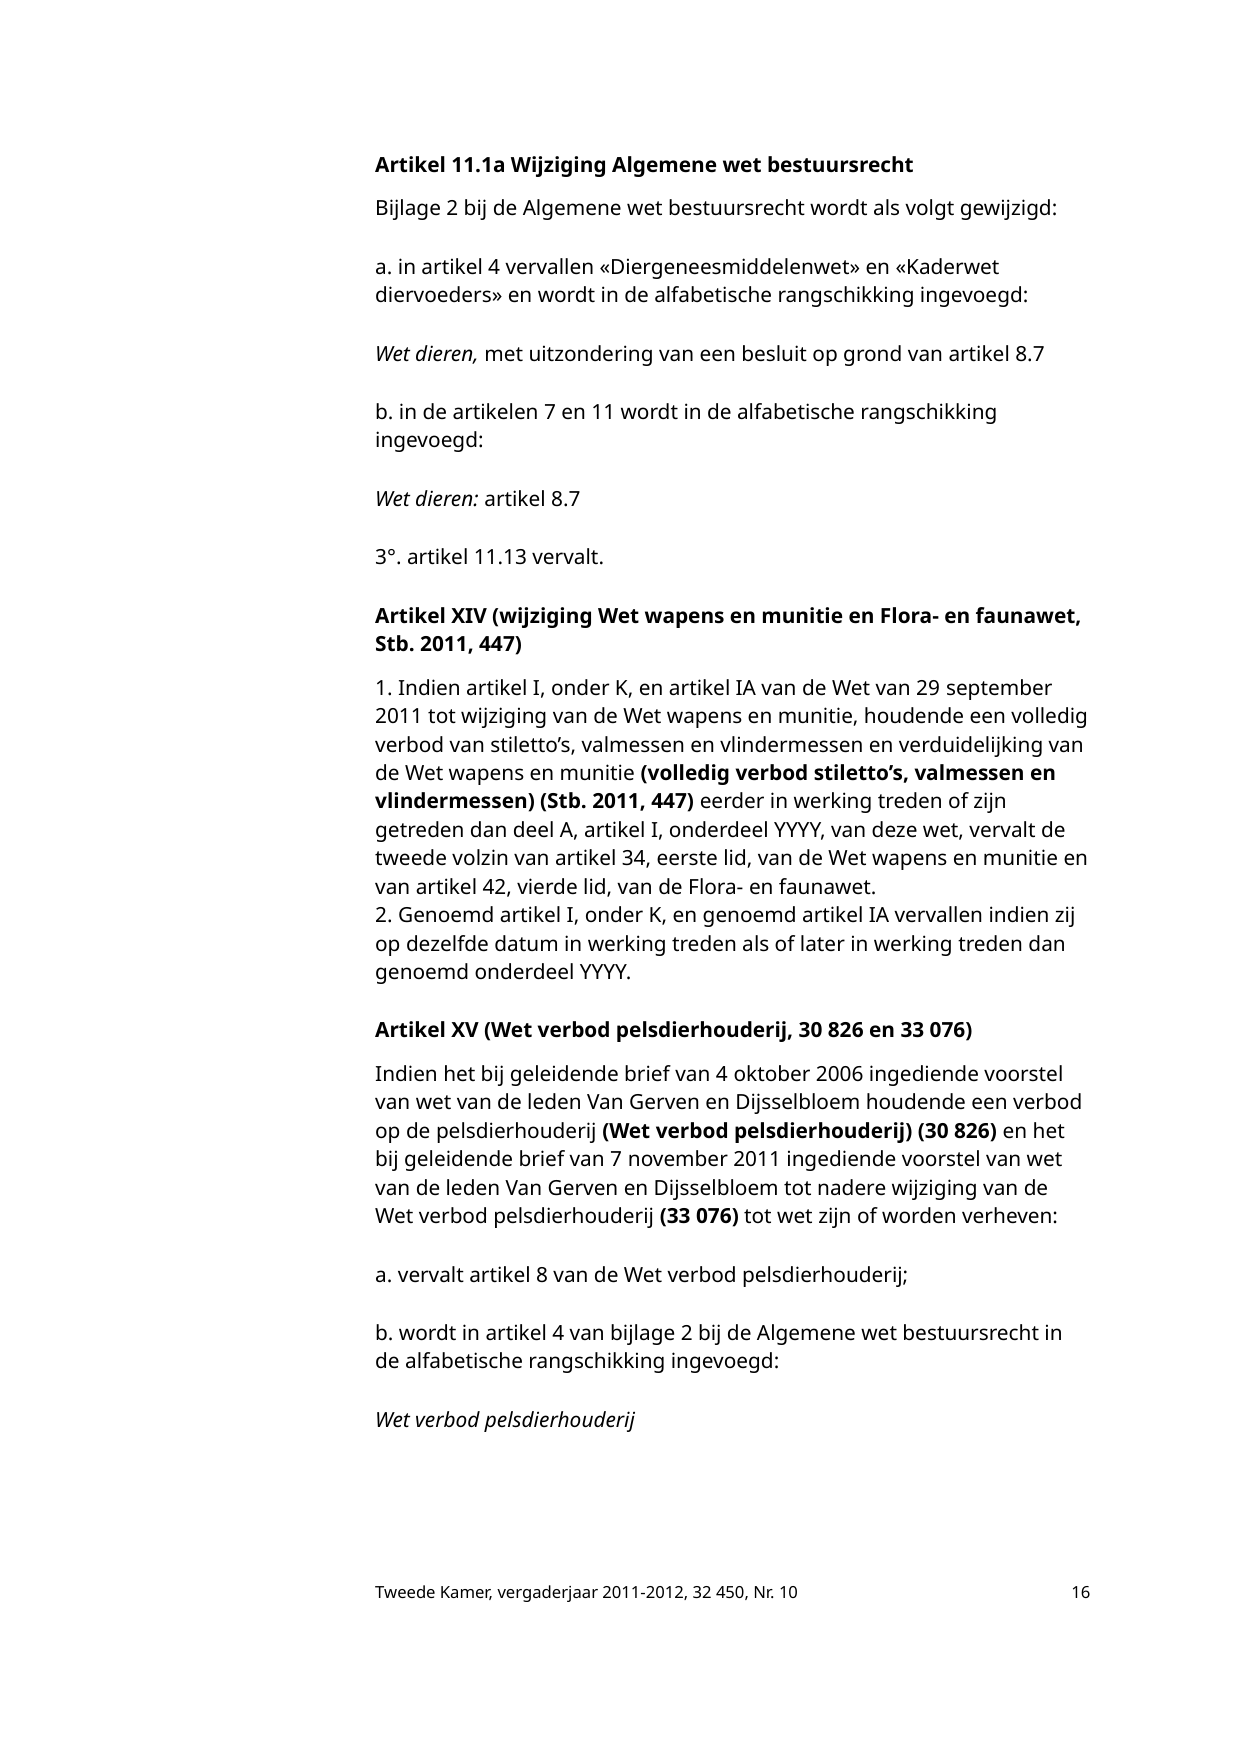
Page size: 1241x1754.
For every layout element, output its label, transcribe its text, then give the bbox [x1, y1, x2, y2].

text Wet dieren: artikel 8.7 [375, 484, 1090, 512]
text Indien het bij geleidende brief van 4 oktober 2006 ingediende voorstel van wet van de leden Van Gerven en Dijsselbloem houdende een verbod op de pelsdierhouderij (Wet verbod pelsdierhouderij) (30 826) en het bij geleidende brief van 7 november 2011 ingediende voorstel van wet van de leden Van Gerven en Dijsselbloem tot nadere wijziging van de Wet verbod pelsdierhouderij (33 076) tot wet zijn of worden verheven: [375, 1059, 1090, 1230]
text b. wordt in artikel 4 van bijlage 2 bij de Algemene wet bestuursrecht in de alfabetische rangschikking ingevoegd: [375, 1318, 1090, 1375]
text Artikel 11.1a Wijziging Algemene wet bestuursrecht [375, 150, 1090, 178]
text Artikel XV (Wet verbod pelsdierhouderij, 30 826 en 33 076) [375, 1016, 1090, 1044]
text Bijlage 2 bij de Algemene wet bestuursrecht wordt als volgt gewijzigd: [375, 193, 1090, 222]
text 3°. artikel 11.13 vervalt. [375, 542, 1090, 571]
text Wet dieren, met uitzondering van een besluit op grond van artikel 8.7 [375, 339, 1090, 367]
text 2. Genoemd artikel I, onder K, en genoemd artikel IA vervallen indien zij op dezelfde datum in werking treden als of later in werking treden dan genoemd onderdeel YYYY. [375, 900, 1090, 986]
text a. vervalt artikel 8 van de Wet verbod pelsdierhouderij; [375, 1260, 1090, 1288]
text b. in de artikelen 7 en 11 wordt in de alfabetische rangschikking ingevoegd: [375, 397, 1090, 454]
text Artikel XIV (wijziging Wet wapens en munitie en Flora- en faunawet, Stb. 2011, 447) [375, 601, 1090, 658]
text 1. Indien artikel I, onder K, en artikel IA van de Wet van 29 september 2011 tot wijziging van de Wet wapens en munitie, houdende een volledig verbod van stiletto’s, valmessen en vlindermessen en verduidelijking van de Wet wapens en munitie (volledig verbod stiletto’s, valmessen en vlindermessen) (Stb. 2011, 447) eerder in werking treden of zijn getreden dan deel A, artikel I, onderdeel YYYY, van deze wet, vervalt de tweede volzin van artikel 34, eerste lid, van de Wet wapens en munitie en van artikel 42, vierde lid, van de Flora- en faunawet. [375, 673, 1090, 900]
text a. in artikel 4 vervallen «Diergeneesmiddelenwet» en «Kaderwet diervoeders» en wordt in de alfabetische rangschikking ingevoegd: [375, 252, 1090, 309]
text Wet verbod pelsdierhouderij [375, 1405, 1090, 1433]
